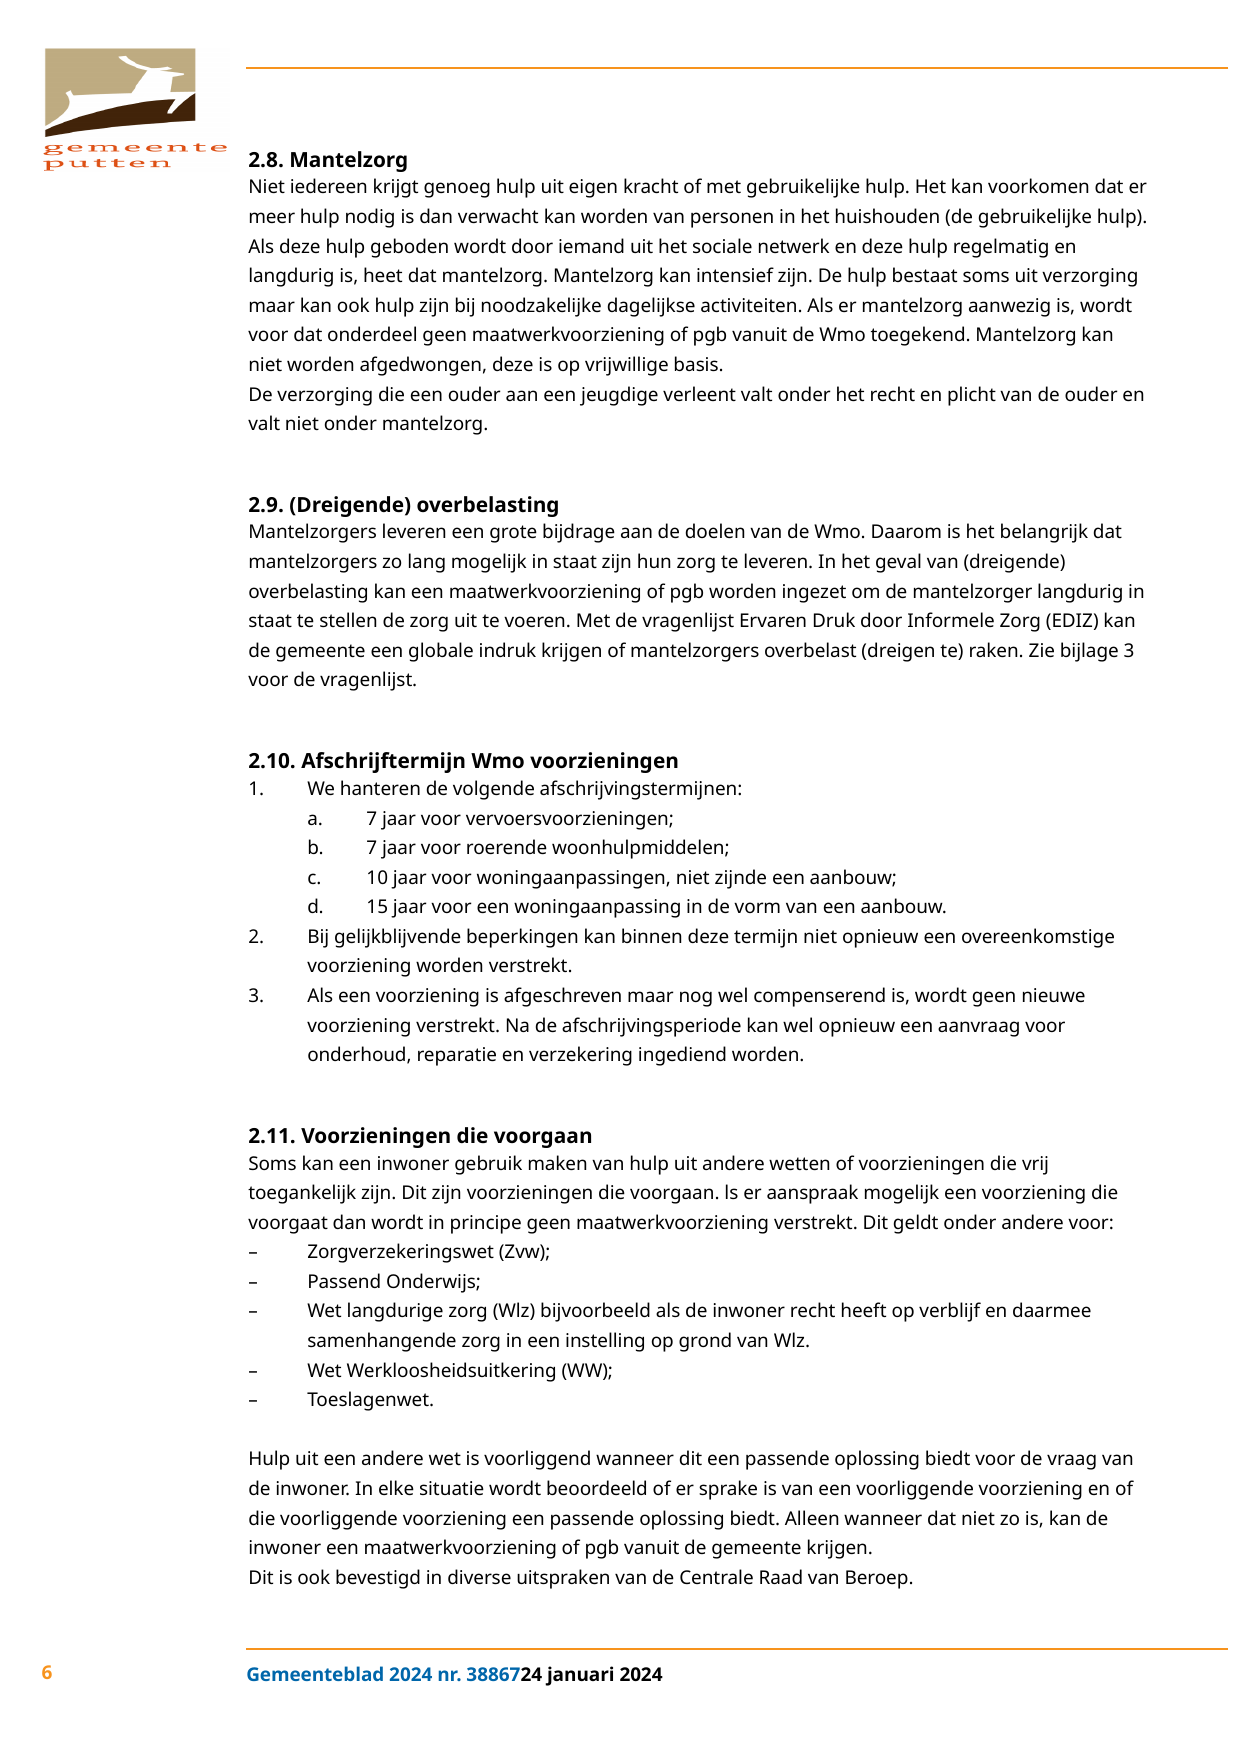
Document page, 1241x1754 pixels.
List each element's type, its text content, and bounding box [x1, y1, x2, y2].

list 10 jaar voor woningaanpassingen, niet zijnde een aanbouw; [307, 864, 1152, 889]
list Wet Werkloosheidsuitkering (WW); [248, 1357, 1152, 1383]
text 2.11. Voorzieningen die voorgaan [248, 1121, 1152, 1150]
text Niet iedereen krijgt genoeg hulp uit eigen kracht of met gebruikelijke hulp. Het kan voorkomen dat er meer hulp nodig is dan verwacht kan worden van personen in het huishouden (de gebruikelijke hulp). Als deze hulp geboden wordt door iemand uit het sociale netwerk en deze hulp regelmatig en langdurig is, heet dat mantelzorg. Mantelzorg kan intensief zijn. De hulp bestaat soms uit verzorging maar kan ook hulp zijn bij noodzakelijke dagelijkse activiteiten. Als er mantelzorg aanwezig is, wordt voor dat onderdeel geen maatwerkvoorziening of pgb vanuit de Wmo toegekend. Mantelzorg kan niet worden afgedwongen, deze is op vrijwillige basis. [248, 174, 1152, 377]
text 2.9. (Dreigende) overbelasting [248, 490, 1152, 519]
list Passend Onderwijs; [248, 1268, 1152, 1294]
list Toeslagenwet. [248, 1386, 1152, 1412]
text Hulp uit een andere wet is voorliggend wanneer dit een passende oplossing biedt voor de vraag van de inwoner. In elke situatie wordt beoordeeld of er sprake is van een voorliggende voorziening en of die voorliggende voorziening een passende oplossing biedt. Alleen wanneer dat niet zo is, kan de inwoner een maatwerkvoorziening of pgb vanuit de gemeente krijgen. [248, 1446, 1152, 1560]
text Mantelzorgers leveren een grote bijdrage aan de doelen van de Wmo. Daarom is het belangrijk dat mantelzorgers zo lang mogelijk in staat zijn hun zorg te leveren. In het geval van (dreigende) overbelasting kan een maatwerkvoorziening of pgb worden ingezet om de mantelzorger langdurig in staat te stellen de zorg uit te voeren. Met de vragenlijst Ervaren Druk door Informele Zorg (EDIZ) kan de gemeente een globale indruk krijgen of mantelzorgers overbelast (dreigen te) raken. Zie bijlage 3 voor de vragenlijst. [248, 519, 1152, 692]
picture [41, 47, 231, 172]
list Wet langdurige zorg (Wlz) bijvoorbeeld als de inwoner recht heeft op verblijf en daarmee samenhangende zorg in een instelling op grond van Wlz. [248, 1298, 1152, 1353]
text De verzorging die een ouder aan een jeugdige verleent valt onder het recht en plicht van de ouder en valt niet onder mantelzorg. [248, 381, 1152, 436]
list Zorgverzekeringswet (Zvw); [248, 1238, 1152, 1264]
text 2.8. Mantelzorg [248, 145, 1152, 174]
list Als een voorziening is afgeschreven maar nog wel compenserend is, wordt geen nieuwe voorziening verstrekt. Na de afschrijvingsperiode kan wel opnieuw een aanvraag voor onderhoud, reparatie en verzekering ingediend worden. [248, 982, 1152, 1067]
text Dit is ook bevestigd in diverse uitspraken van de Centrale Raad van Beroep. [248, 1564, 1152, 1590]
list 7 jaar voor roerende woonhulpmiddelen; [307, 834, 1152, 860]
list Bij gelijkblijvende beperkingen kan binnen deze termijn niet opnieuw een overeenkomstige voorziening worden verstrekt. [248, 923, 1152, 978]
list We hanteren de volgende afschrijvingstermijnen: [248, 775, 1152, 801]
list 15 jaar voor een woningaanpassing in de vorm van een aanbouw. [307, 893, 1152, 919]
text 2.10. Afschrijftermijn Wmo voorzieningen [248, 747, 1152, 775]
list 7 jaar voor vervoersvoorzieningen; [307, 805, 1152, 830]
text Soms kan een inwoner gebruik maken van hulp uit andere wetten of voorzieningen die vrij toegankelijk zijn. Dit zijn voorzieningen die voorgaan. ls er aanspraak mogelijk een voorziening die voorgaat dan wordt in principe geen maatwerkvoorziening verstrekt. Dit geldt onder andere voor: [248, 1150, 1152, 1235]
